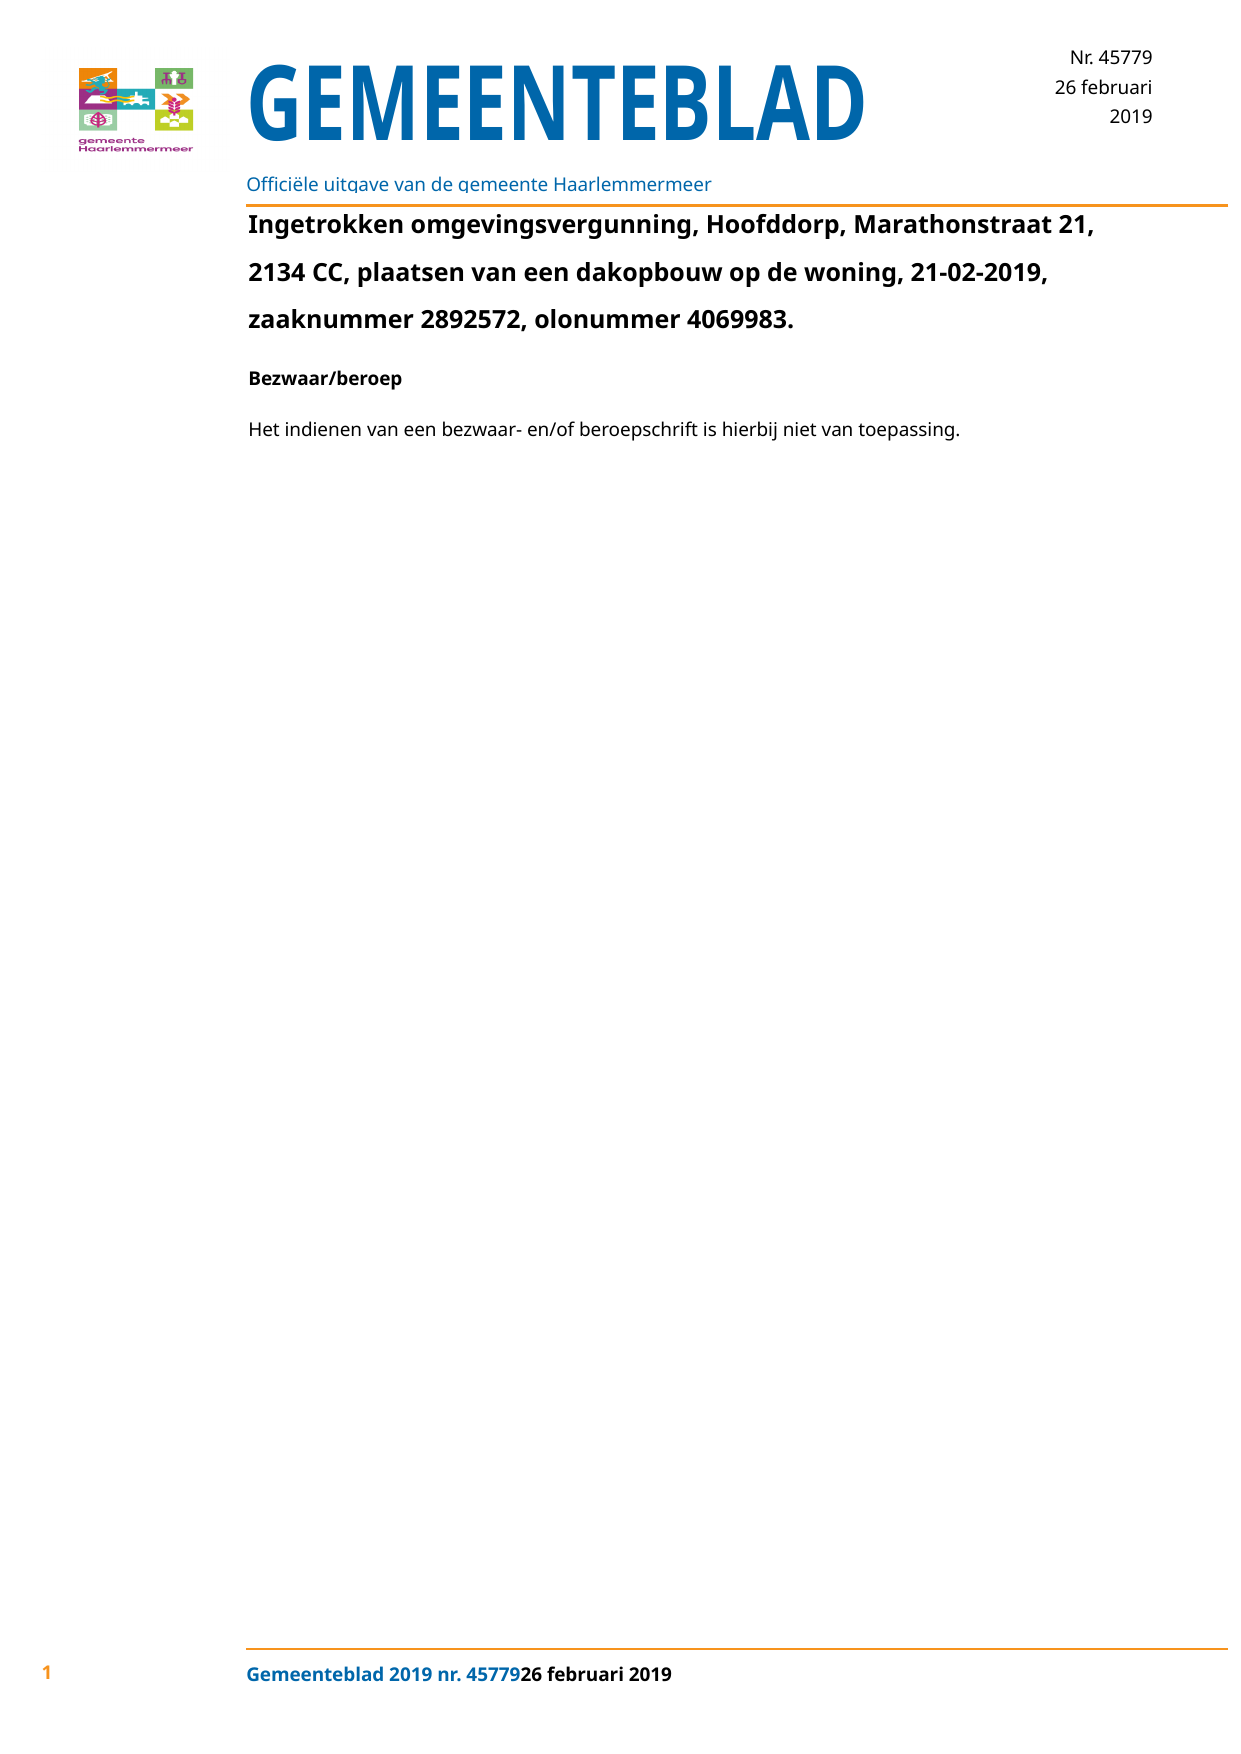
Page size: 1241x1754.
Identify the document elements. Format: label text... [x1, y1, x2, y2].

text Het indienen van een bezwaar- en/of beroepschrift is hierbij niet van toepassing. [248, 416, 1152, 442]
picture [41, 47, 231, 172]
text Bezwaar/beroep [248, 366, 1152, 391]
text Ingetrokken omgevingsvergunning, Hoofddorp, Marathonstraat 21, 2134 CC, plaatsen van een dakopbouw op de woning, 21-02-2019, zaaknummer 2892572, olonummer 4069983. [248, 207, 1152, 336]
